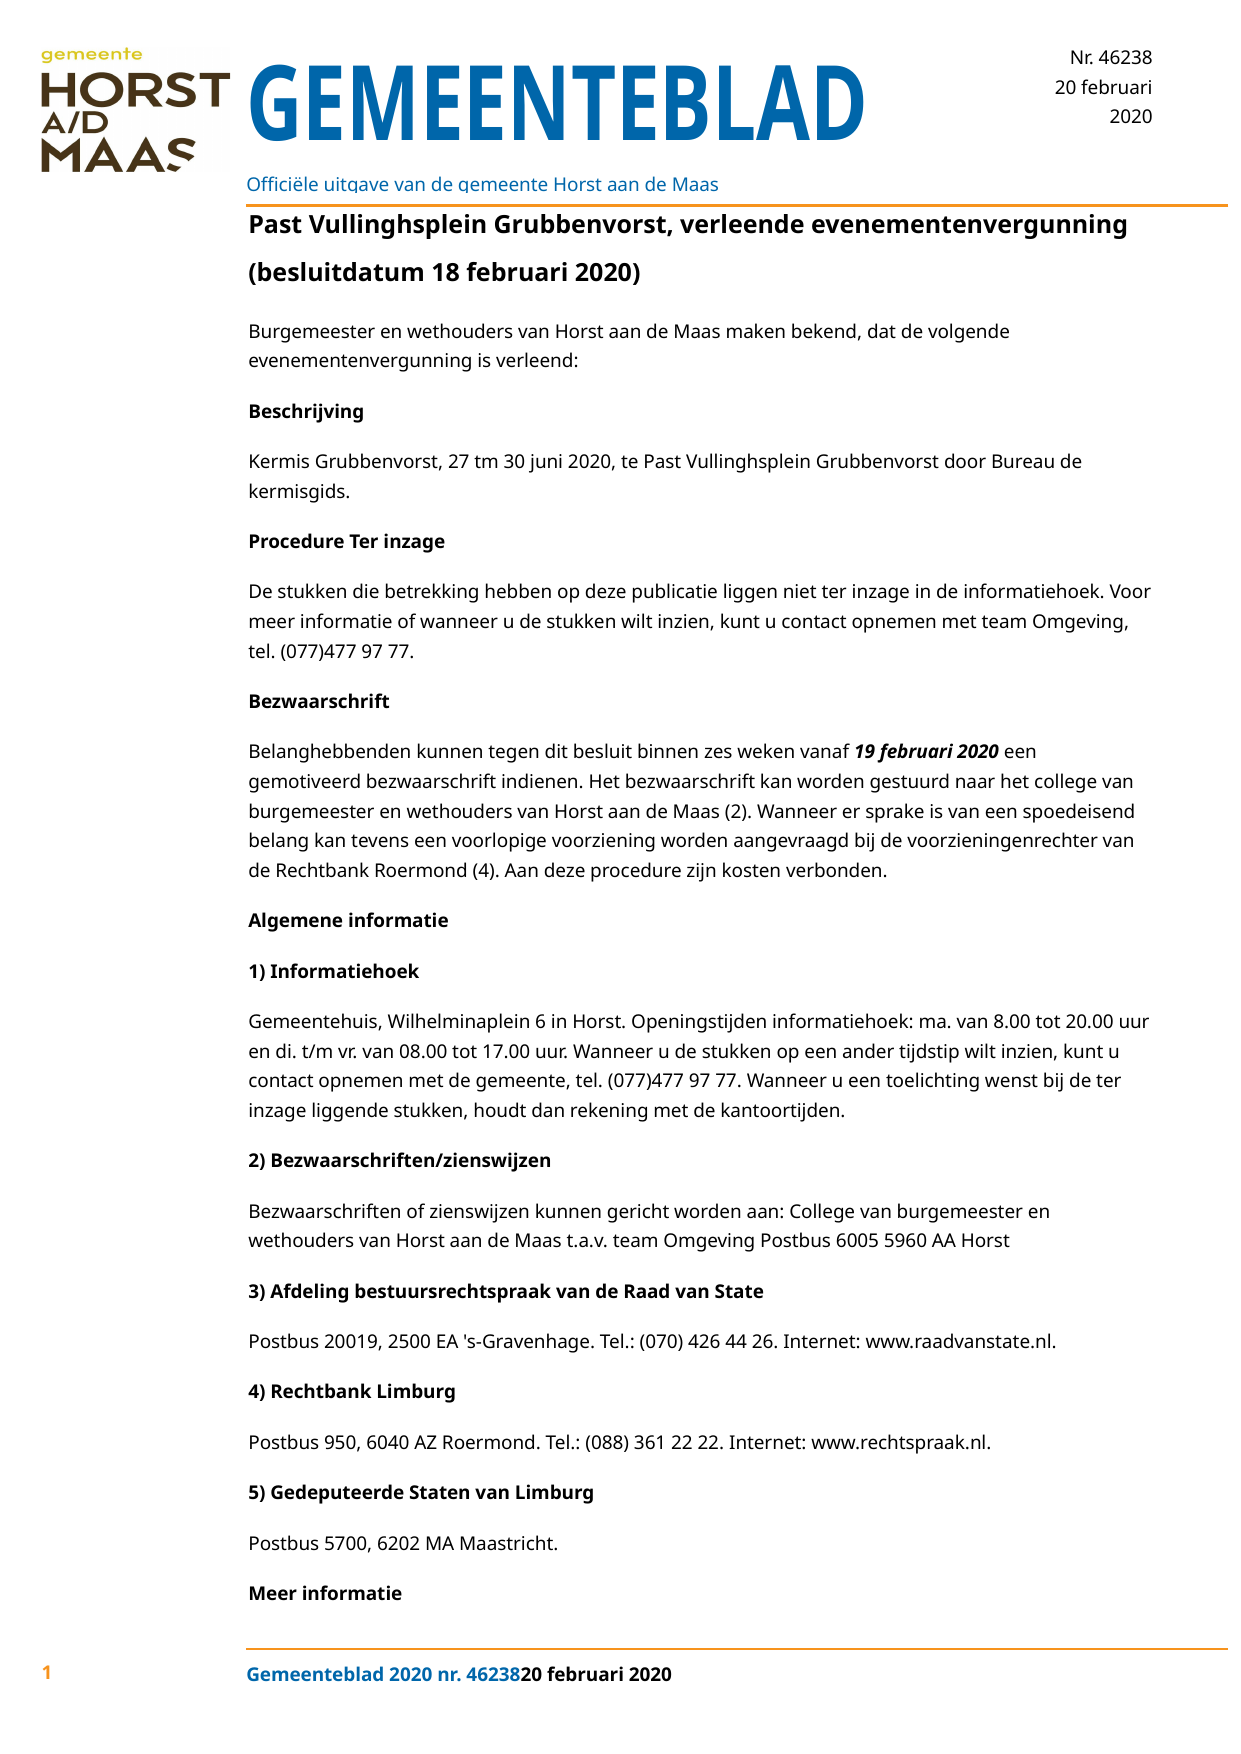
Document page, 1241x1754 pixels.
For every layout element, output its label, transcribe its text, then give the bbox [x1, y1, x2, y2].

text 2) Bezwaarschriften/zienswijzen [248, 1147, 1152, 1173]
text Procedure Ter inzage [248, 528, 1152, 554]
text Kermis Grubbenvorst, 27 tm 30 juni 2020, te Past Vullinghsplein Grubbenvorst door Bureau de kermisgids. [248, 448, 1152, 504]
text Postbus 5700, 6202 MA Maastricht. [248, 1530, 1152, 1556]
text Postbus 20019, 2500 EA 's-Gravenhage. Tel.: (070) 426 44 26. Internet: www.raadvanstate.nl. [248, 1328, 1152, 1354]
text Burgemeester en wethouders van Horst aan de Maas maken bekend, dat de volgende evenementenvergunning is verleend: [248, 318, 1152, 373]
text 5) Gedeputeerde Staten van Limburg [248, 1479, 1152, 1505]
text 3) Afdeling bestuursrechtspraak van de Raad van State [248, 1278, 1152, 1304]
text Meer informatie [248, 1580, 1152, 1606]
text 1) Informatiehoek [248, 958, 1152, 984]
text De stukken die betrekking hebben op deze publicatie liggen niet ter inzage in de informatiehoek. Voor meer informatie of wanneer u de stukken wilt inzien, kunt u contact opnemen met team Omgeving, tel. (077)477 97 77. [248, 579, 1152, 664]
picture [41, 47, 231, 172]
text Beschrijving [248, 398, 1152, 424]
text Belanghebbenden kunnen tegen dit besluit binnen zes weken vanaf 19 februari 2020 een gemotiveerd bezwaarschrift indienen. Het bezwaarschrift kan worden gestuurd naar het college van burgemeester en wethouders van Horst aan de Maas (2). Wanneer er sprake is van een spoedeisend belang kan tevens een voorlopige voorziening worden aangevraagd bij de voorzieningenrechter van de Rechtbank Roermond (4). Aan deze procedure zijn kosten verbonden. [248, 739, 1152, 883]
text Postbus 950, 6040 AZ Roermond. Tel.: (088) 361 22 22. Internet: www.rechtspraak.nl. [248, 1429, 1152, 1455]
text Bezwaarschriften of zienswijzen kunnen gericht worden aan: College van burgemeester en wethouders van Horst aan de Maas t.a.v. team Omgeving Postbus 6005 5960 AA Horst [248, 1198, 1152, 1253]
text Algemene informatie [248, 907, 1152, 933]
text 4) Rechtbank Limburg [248, 1379, 1152, 1404]
text Past Vullinghsplein Grubbenvorst, verleende evenementenvergunning (besluitdatum 18 februari 2020) [248, 207, 1152, 288]
text Bezwaarschrift [248, 688, 1152, 714]
text Gemeentehuis, Wilhelminaplein 6 in Horst. Openingstijden informatiehoek: ma. van 8.00 tot 20.00 uur en di. t/m vr. van 08.00 tot 17.00 uur. Wanneer u de stukken op een ander tijdstip wilt inzien, kunt u contact opnemen met de gemeente, tel. (077)477 97 77. Wanneer u een toelichting wenst bij de ter inzage liggende stukken, houdt dan rekening met de kantoortijden. [248, 1008, 1152, 1123]
